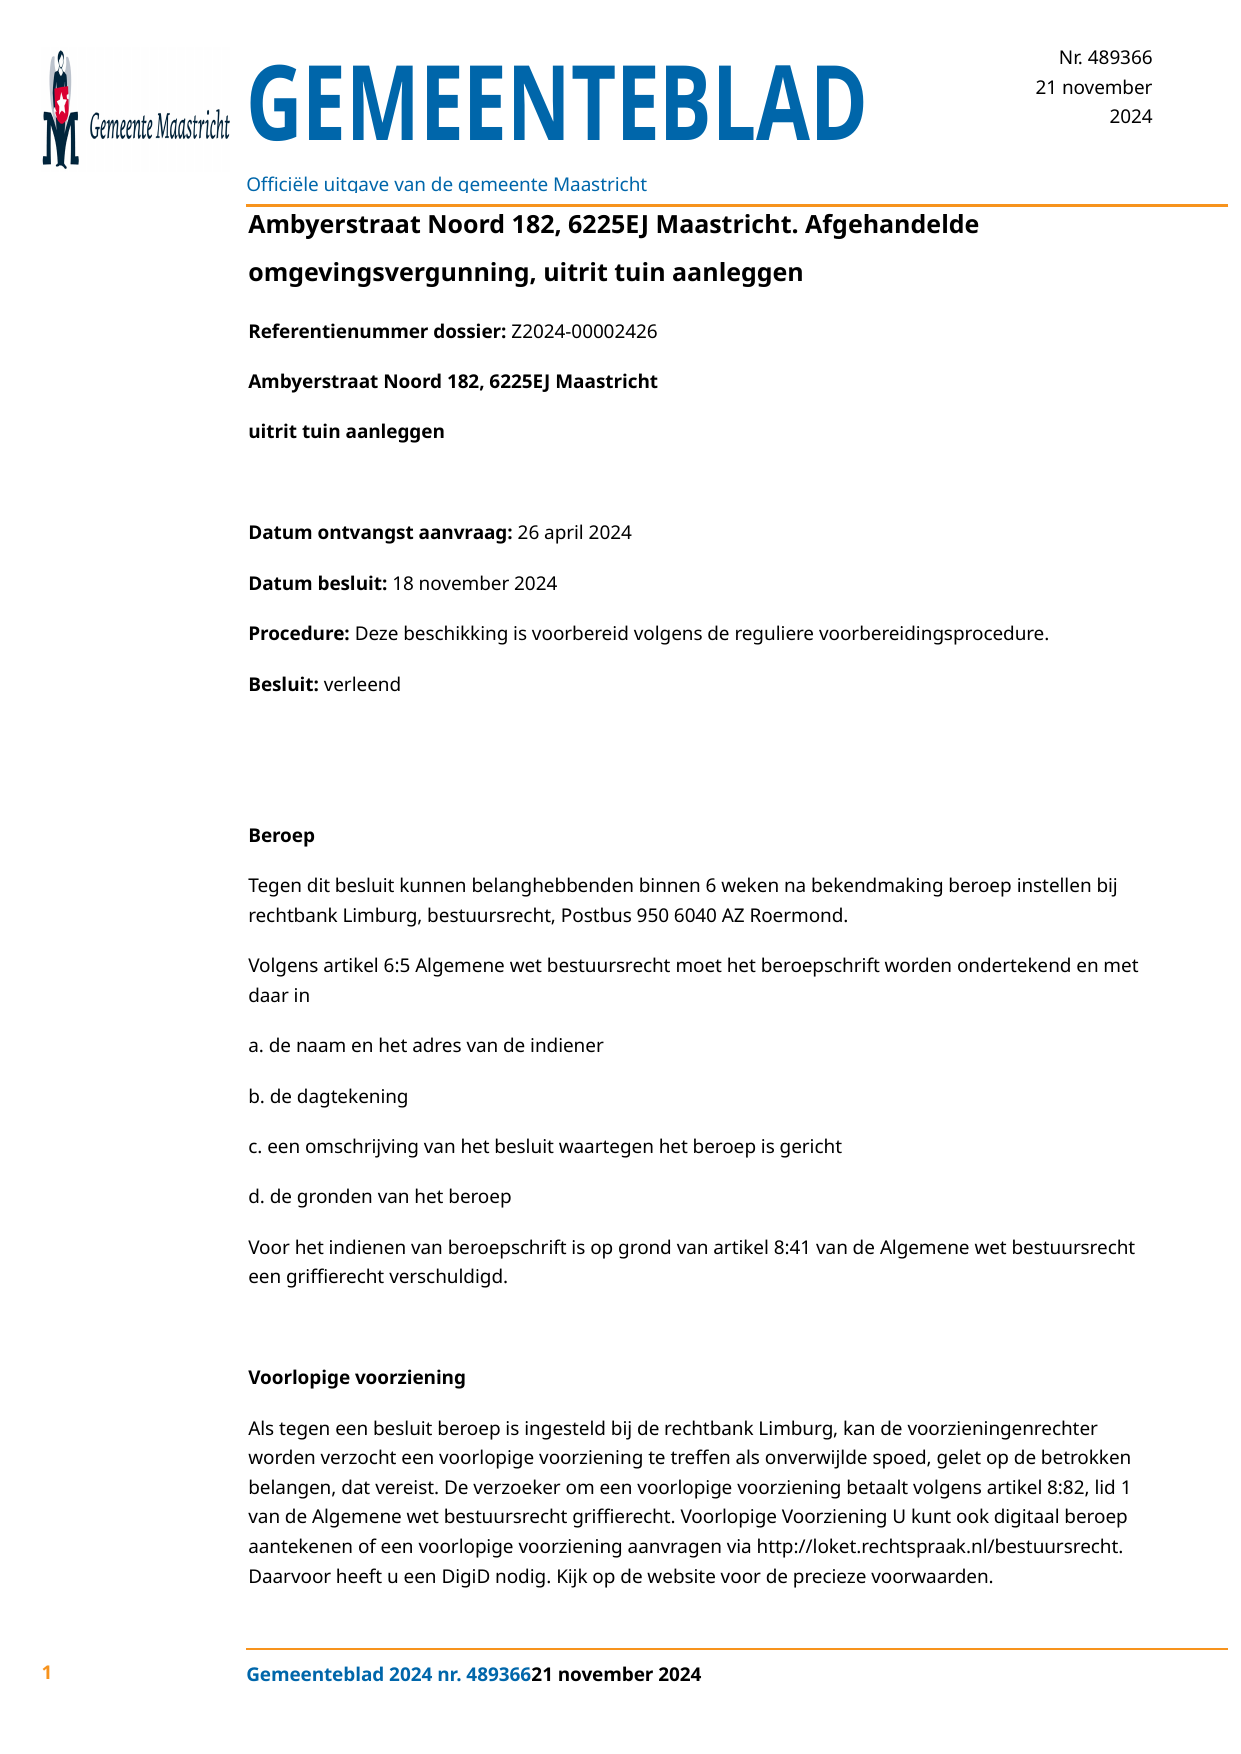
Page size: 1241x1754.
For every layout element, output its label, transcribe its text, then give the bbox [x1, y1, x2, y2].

text b. de dagtekening [248, 1083, 1152, 1109]
text Datum ontvangst aanvraag: 26 april 2024 [248, 519, 1152, 545]
text Beroep [248, 822, 1152, 848]
text Als tegen een besluit beroep is ingesteld bij de rechtbank Limburg, kan de voorzieningenrechter worden verzocht een voorlopige voorziening te treffen als onverwijlde spoed, gelet op de betrokken belangen, dat vereist. De verzoeker om een voorlopige voorziening betaalt volgens artikel 8:82, lid 1 van de Algemene wet bestuursrecht griffierecht. Voorlopige Voorziening U kunt ook digitaal beroep aantekenen of een voorlopige voorziening aanvragen via http://loket.rechtspraak.nl/bestuursrecht. Daarvoor heeft u een DigiD nodig. Kijk op de website voor de precieze voorwaarden. [248, 1415, 1152, 1589]
text Besluit: verleend [248, 671, 1152, 697]
text a. de naam en het adres van de indiener [248, 1032, 1152, 1058]
text Ambyerstraat Noord 182, 6225EJ Maastricht. Afgehandelde omgevingsvergunning, uitrit tuin aanleggen [248, 207, 1152, 288]
text d. de gronden van het beroep [248, 1184, 1152, 1209]
text Datum besluit: 18 november 2024 [248, 570, 1152, 596]
text Procedure: Deze beschikking is voorbereid volgens de reguliere voorbereidingsprocedure. [248, 620, 1152, 646]
text c. een omschrijving van het besluit waartegen het beroep is gericht [248, 1133, 1152, 1159]
text Volgens artikel 6:5 Algemene wet bestuursrecht moet het beroepschrift worden ondertekend en met daar in [248, 952, 1152, 1008]
text Tegen dit besluit kunnen belanghebbenden binnen 6 weken na bekendmaking beroep instellen bij rechtbank Limburg, bestuursrecht, Postbus 950 6040 AZ Roermond. [248, 872, 1152, 928]
picture [41, 47, 231, 172]
text Referentienummer dossier: Z2024-00002426 [248, 318, 1152, 344]
text Ambyerstraat Noord 182, 6225EJ Maastricht [248, 368, 1152, 394]
text Voor het indienen van beroepschrift is op grond van artikel 8:41 van de Algemene wet bestuursrecht een griffierecht verschuldigd. [248, 1234, 1152, 1289]
text Voorlopige voorziening [248, 1364, 1152, 1390]
text uitrit tuin aanleggen [248, 419, 1152, 444]
